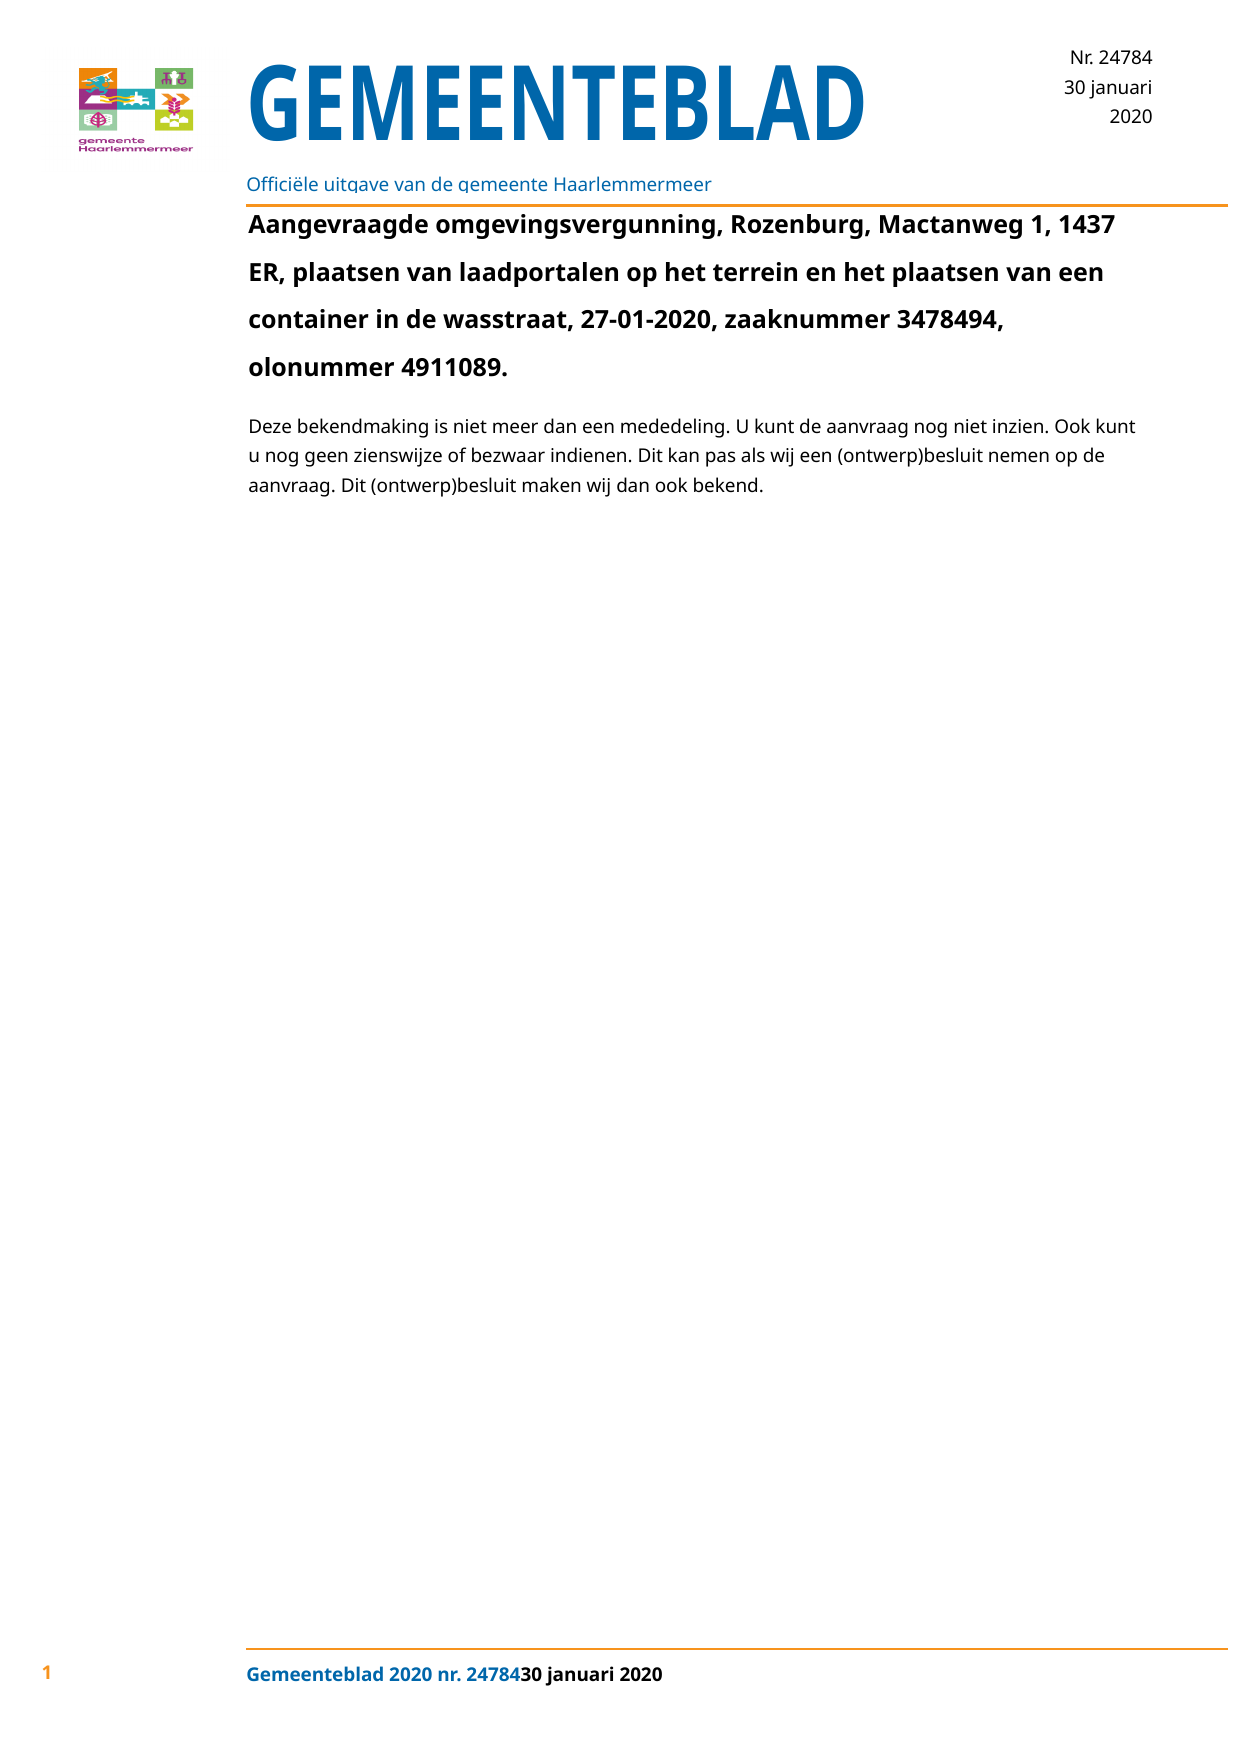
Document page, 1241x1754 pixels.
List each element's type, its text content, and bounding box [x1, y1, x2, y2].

picture [41, 47, 231, 172]
text Aangevraagde omgevingsvergunning, Rozenburg, Mactanweg 1, 1437 ER, plaatsen van laadportalen op het terrein en het plaatsen van een container in de wasstraat, 27-01-2020, zaaknummer 3478494, olonummer 4911089. [248, 207, 1152, 384]
text Deze bekendmaking is niet meer dan een mededeling. U kunt de aanvraag nog niet inzien. Ook kunt u nog geen zienswijze of bezwaar indienen. Dit kan pas als wij een (ontwerp)besluit nemen op de aanvraag. Dit (ontwerp)besluit maken wij dan ook bekend. [248, 413, 1152, 498]
